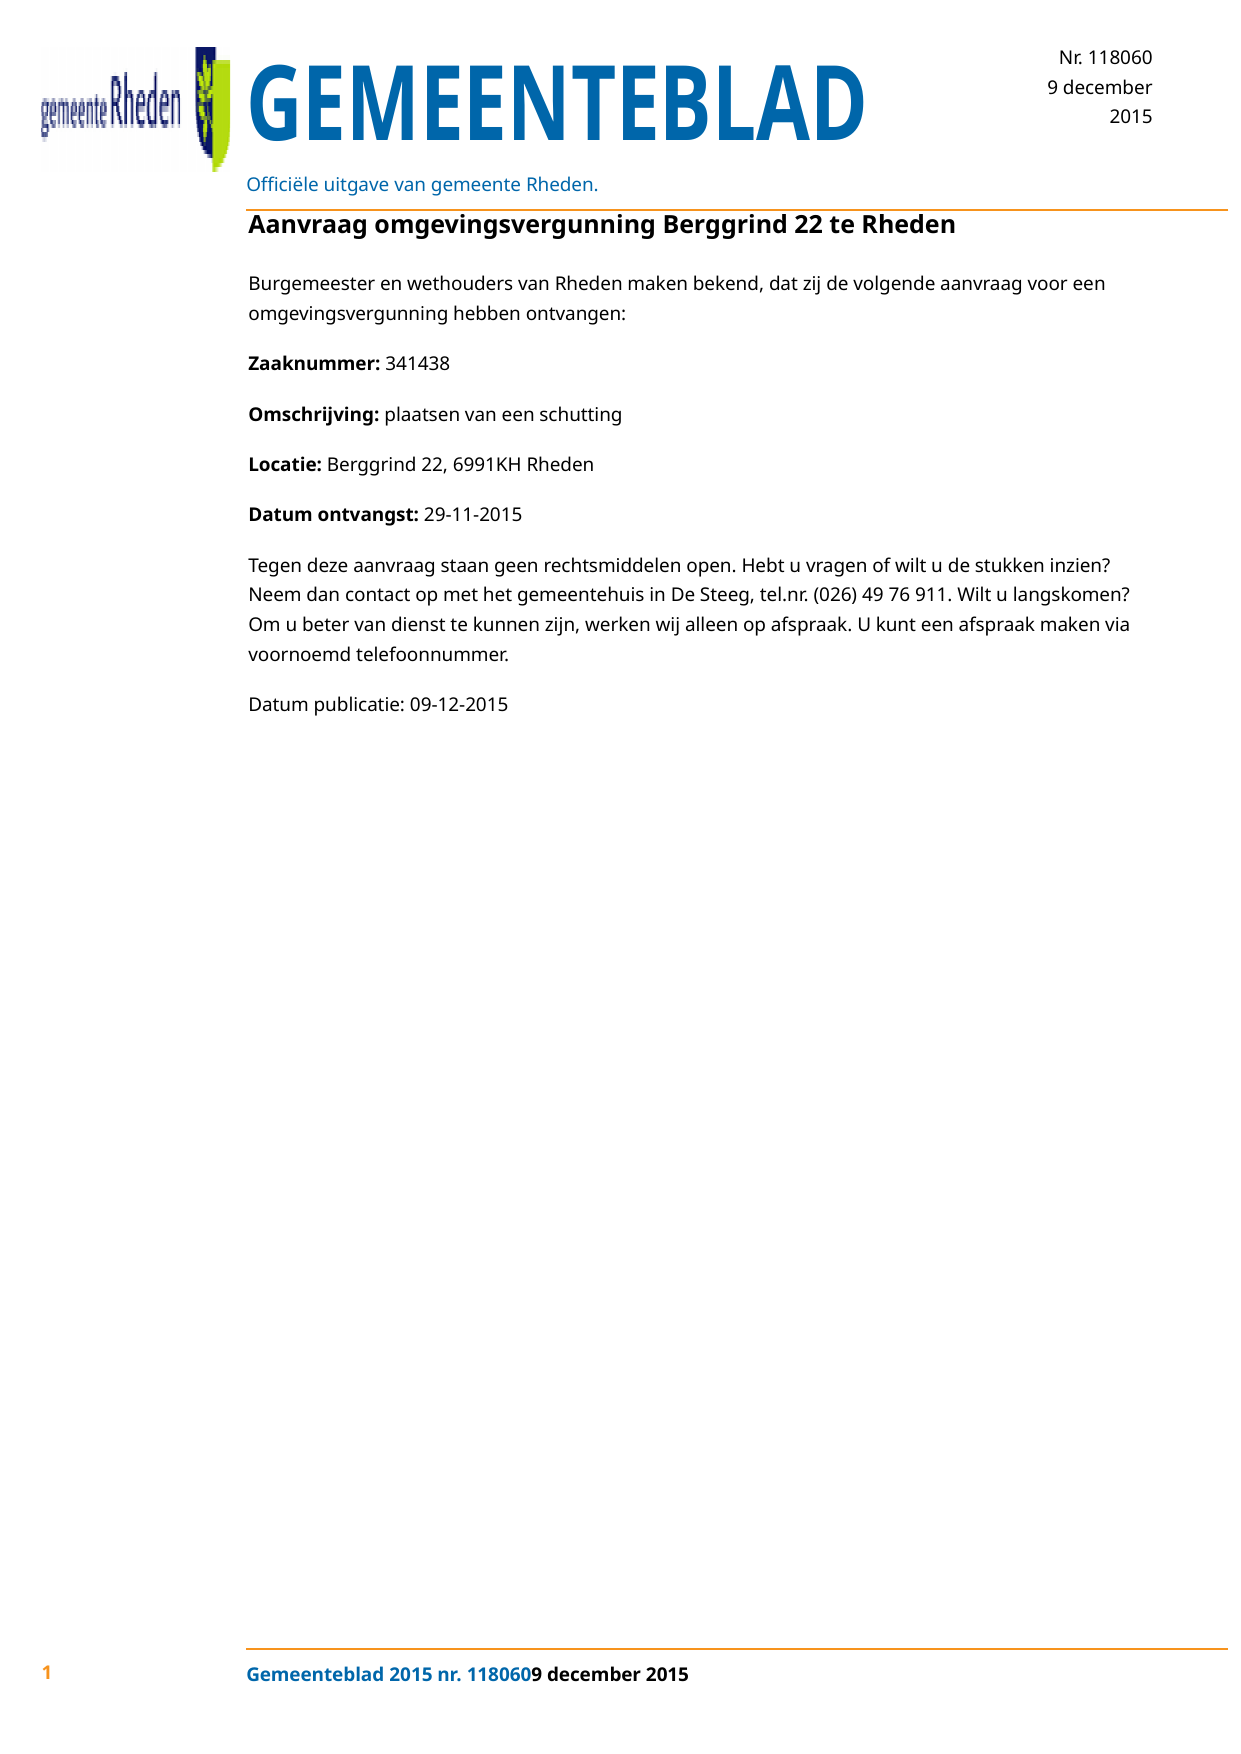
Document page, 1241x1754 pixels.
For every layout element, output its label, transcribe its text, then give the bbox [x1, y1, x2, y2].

text Burgemeester en wethouders van Rheden maken bekend, dat zij de volgende aanvraag voor een omgevingsvergunning hebben ontvangen: [248, 270, 1152, 326]
text Aanvraag omgevingsvergunning Berggrind 22 te Rheden [248, 211, 1152, 241]
text Locatie: Berggrind 22, 6991KH Rheden [248, 451, 1152, 477]
text Omschrijving: plaatsen van een schutting [248, 401, 1152, 426]
text Tegen deze aanvraag staan geen rechtsmiddelen open. Hebt u vragen of wilt u de stukken inzien? Neem dan contact op met het gemeentehuis in De Steeg, tel.nr. (026) 49 76 911. Wilt u langskomen? Om u beter van dienst te kunnen zijn, werken wij alleen op afspraak. U kunt een afspraak maken via voornoemd telefoonnummer. [248, 552, 1152, 666]
text Datum publicatie: 09-12-2015 [248, 691, 1152, 717]
text Zaaknummer: 341438 [248, 350, 1152, 376]
text Datum ontvangst: 29-11-2015 [248, 502, 1152, 527]
picture [41, 47, 231, 172]
